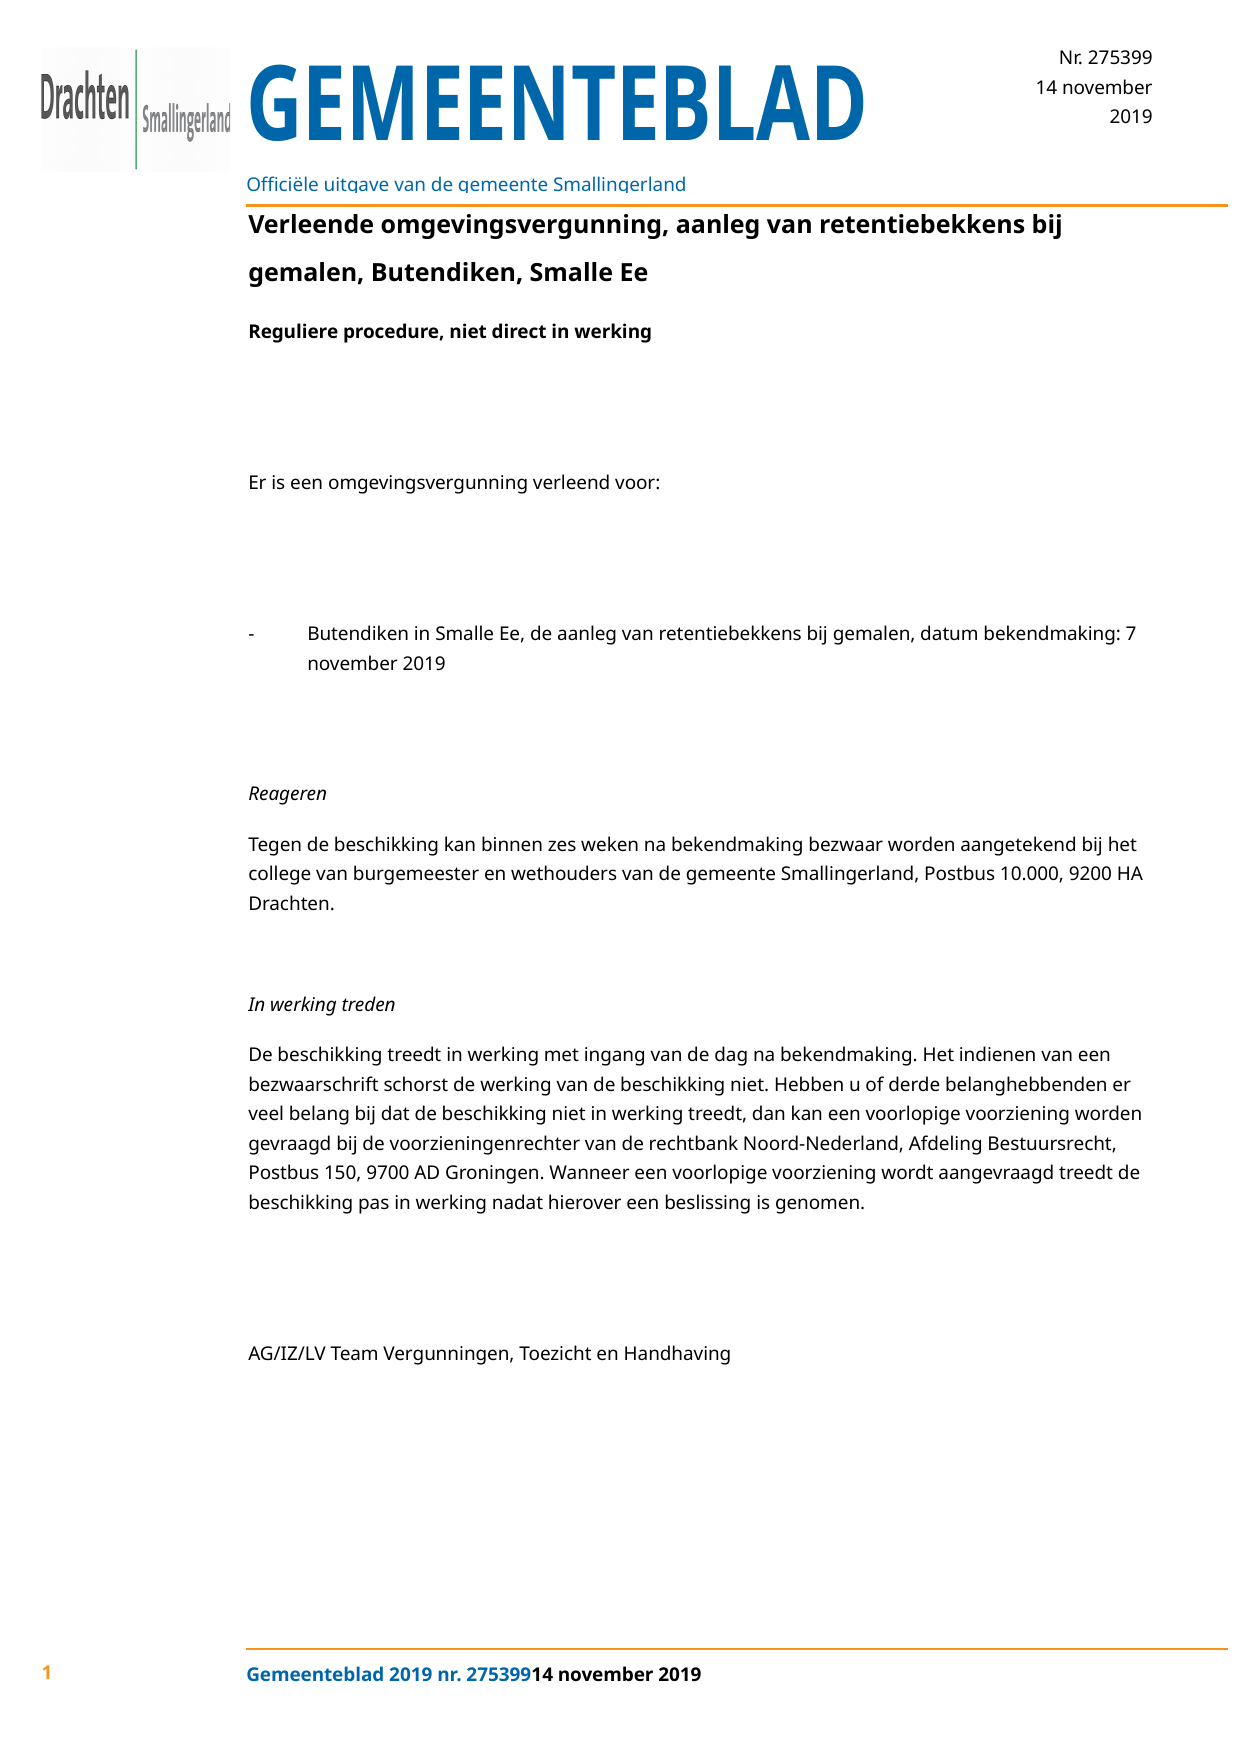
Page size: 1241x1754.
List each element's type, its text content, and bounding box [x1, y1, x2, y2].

text AG/IZ/LV Team Vergunningen, Toezicht en Handhaving [248, 1340, 1152, 1366]
text In werking treden [248, 991, 1152, 1017]
list Butendiken in Smalle Ee, de aanleg van retentiebekkens bij gemalen, datum bekendmaking: 7 november 2019 [248, 620, 1152, 676]
picture [41, 47, 231, 172]
text Er is een omgevingsvergunning verleend voor: [248, 469, 1152, 495]
text De beschikking treedt in werking met ingang van de dag na bekendmaking. Het indienen van een bezwaarschrift schorst de werking van de beschikking niet. Hebben u of derde belanghebbenden er veel belang bij dat de beschikking niet in werking treedt, dan kan een voorlopige voorziening worden gevraagd bij de voorzieningenrechter van de rechtbank Noord-Nederland, Afdeling Bestuursrecht, Postbus 150, 9700 AD Groningen. Wanneer een voorlopige voorziening wordt aangevraagd treedt de beschikking pas in werking nadat hierover een beslissing is genomen. [248, 1041, 1152, 1215]
text Reguliere procedure, niet direct in werking [248, 318, 1152, 344]
text Reageren [248, 780, 1152, 806]
text Verleende omgevingsvergunning, aanleg van retentiebekkens bij gemalen, Butendiken, Smalle Ee [248, 207, 1152, 288]
text Tegen de beschikking kan binnen zes weken na bekendmaking bezwaar worden aangetekend bij het college van burgemeester en wethouders van de gemeente Smallingerland, Postbus 10.000, 9200 HA Drachten. [248, 831, 1152, 916]
